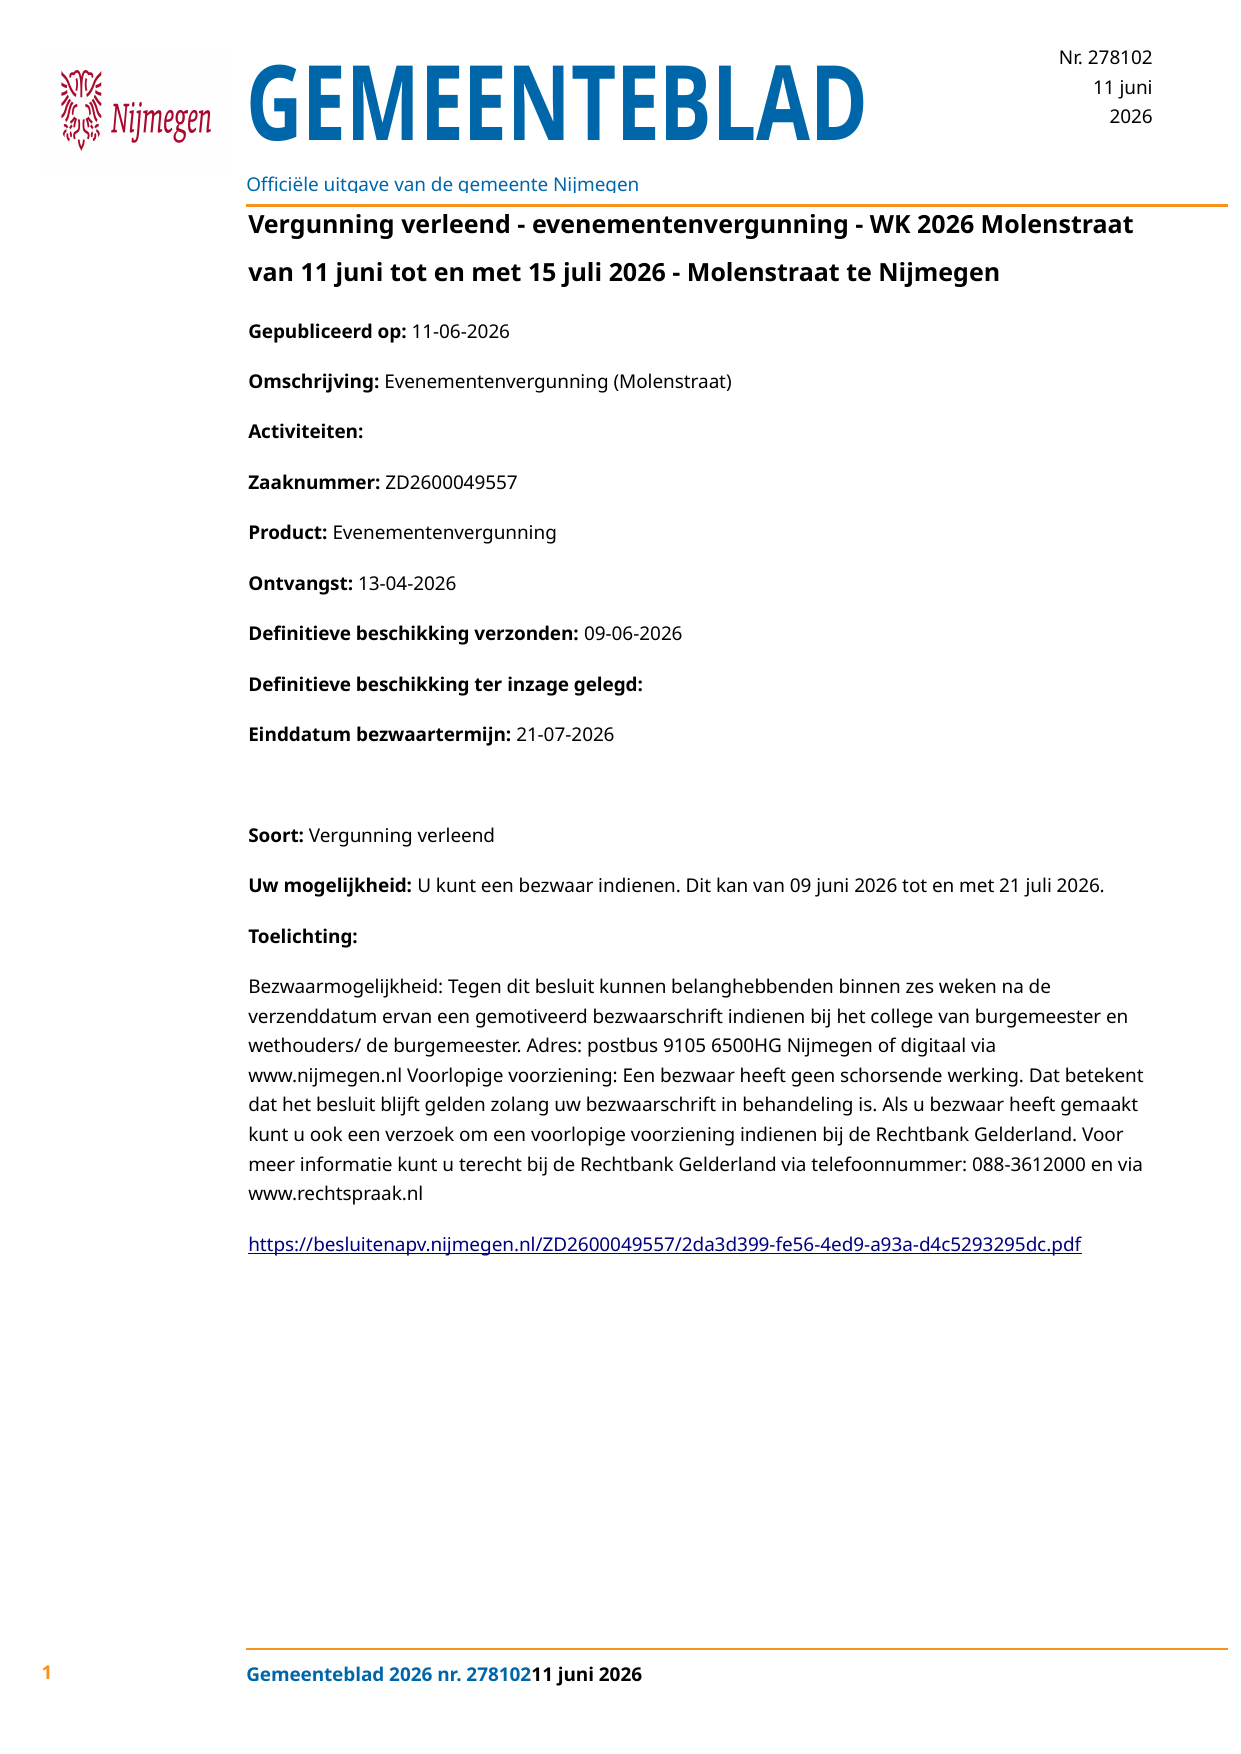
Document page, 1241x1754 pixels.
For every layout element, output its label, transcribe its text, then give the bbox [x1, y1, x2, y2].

text Zaaknummer: ZD2600049557 [248, 469, 1152, 495]
text Activiteiten: [248, 419, 1152, 444]
text Definitieve beschikking ter inzage gelegd: [248, 671, 1152, 697]
text Ontvangst: 13-04-2026 [248, 570, 1152, 596]
text Product: Evenementenvergunning [248, 519, 1152, 545]
text Omschrijving: Evenementenvergunning (Molenstraat) [248, 368, 1152, 394]
text Soort: Vergunning verleend [248, 822, 1152, 848]
text Gepubliceerd op: 11-06-2026 [248, 318, 1152, 344]
text Uw mogelijkheid: U kunt een bezwaar indienen. Dit kan van 09 juni 2026 tot en met 21 juli 2026. [248, 872, 1152, 898]
picture [41, 47, 231, 172]
text https://besluitenapv.nijmegen.nl/ZD2600049557/2da3d399-fe56-4ed9-a93a-d4c5293295dc.pdf [248, 1231, 1152, 1257]
text Definitieve beschikking verzonden: 09-06-2026 [248, 620, 1152, 646]
text Bezwaarmogelijkheid: Tegen dit besluit kunnen belanghebbenden binnen zes weken na de verzenddatum ervan een gemotiveerd bezwaarschrift indienen bij het college van burgemeester en wethouders/ de burgemeester. Adres: postbus 9105 6500HG Nijmegen of digitaal via www.nijmegen.nl Voorlopige voorziening: Een bezwaar heeft geen schorsende werking. Dat betekent dat het besluit blijft gelden zolang uw bezwaarschrift in behandeling is. Als u bezwaar heeft gemaakt kunt u ook een verzoek om een voorlopige voorziening indienen bij de Rechtbank Gelderland. Voor meer informatie kunt u terecht bij de Rechtbank Gelderland via telefoonnummer: 088-3612000 en via www.rechtspraak.nl [248, 973, 1152, 1206]
text Vergunning verleend - evenementenvergunning - WK 2026 Molenstraat van 11 juni tot en met 15 juli 2026 - Molenstraat te Nijmegen [248, 207, 1152, 288]
text Toelichting: [248, 923, 1152, 949]
text Einddatum bezwaartermijn: 21-07-2026 [248, 721, 1152, 747]
